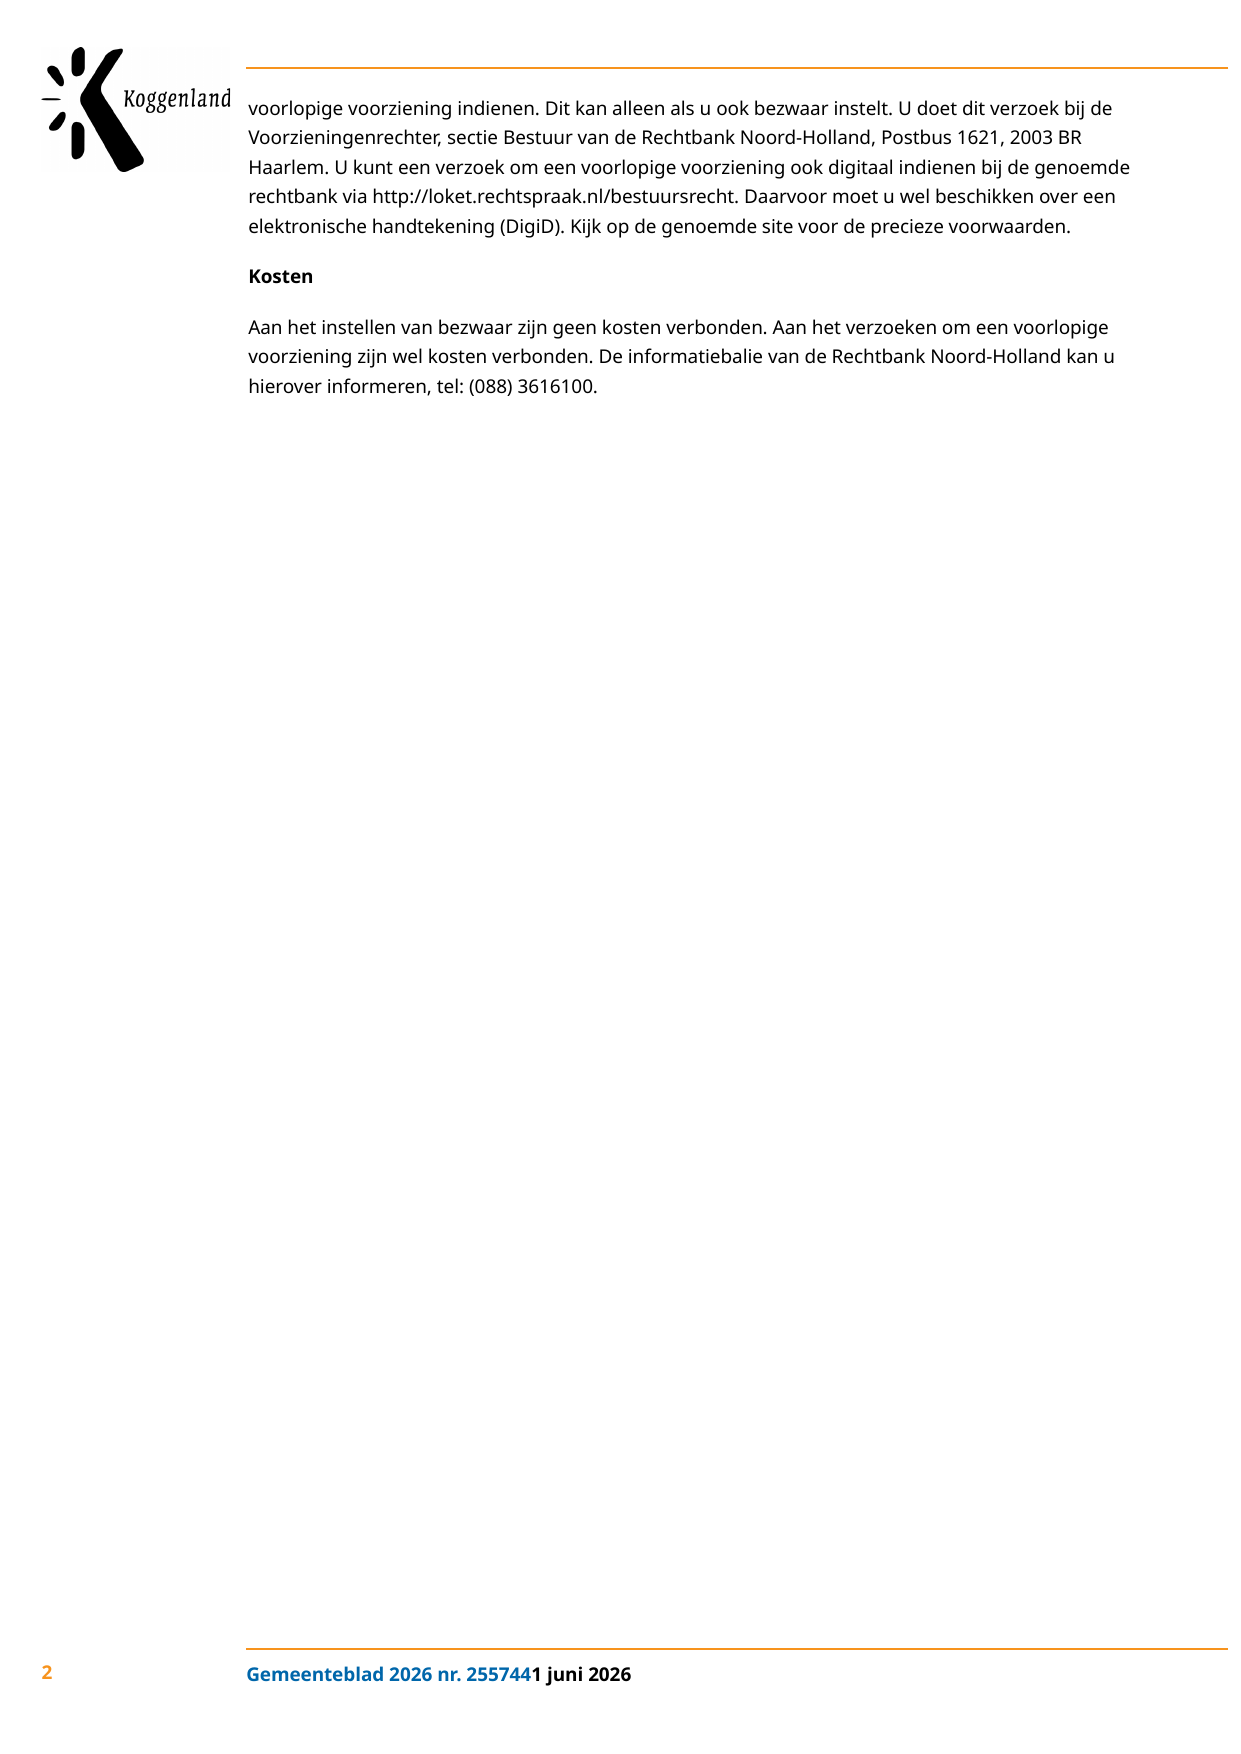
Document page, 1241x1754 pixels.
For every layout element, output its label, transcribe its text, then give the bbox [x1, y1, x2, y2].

text Kosten [248, 263, 1152, 289]
picture [41, 47, 231, 172]
text voorlopige voorziening indienen. Dit kan alleen als u ook bezwaar instelt. U doet dit verzoek bij de Voorzieningenrechter, sectie Bestuur van de Rechtbank Noord-Holland, Postbus 1621, 2003 BR Haarlem. U kunt een verzoek om een voorlopige voorziening ook digitaal indienen bij de genoemde rechtbank via http://loket.rechtspraak.nl/bestuursrecht. Daarvoor moet u wel beschikken over een elektronische handtekening (DigiD). Kijk op de genoemde site voor de precieze voorwaarden. [248, 95, 1152, 239]
text Aan het instellen van bezwaar zijn geen kosten verbonden. Aan het verzoeken om een voorlopige voorziening zijn wel kosten verbonden. De informatiebalie van de Rechtbank Noord-Holland kan u hierover informeren, tel: (088) 3616100. [248, 314, 1152, 399]
